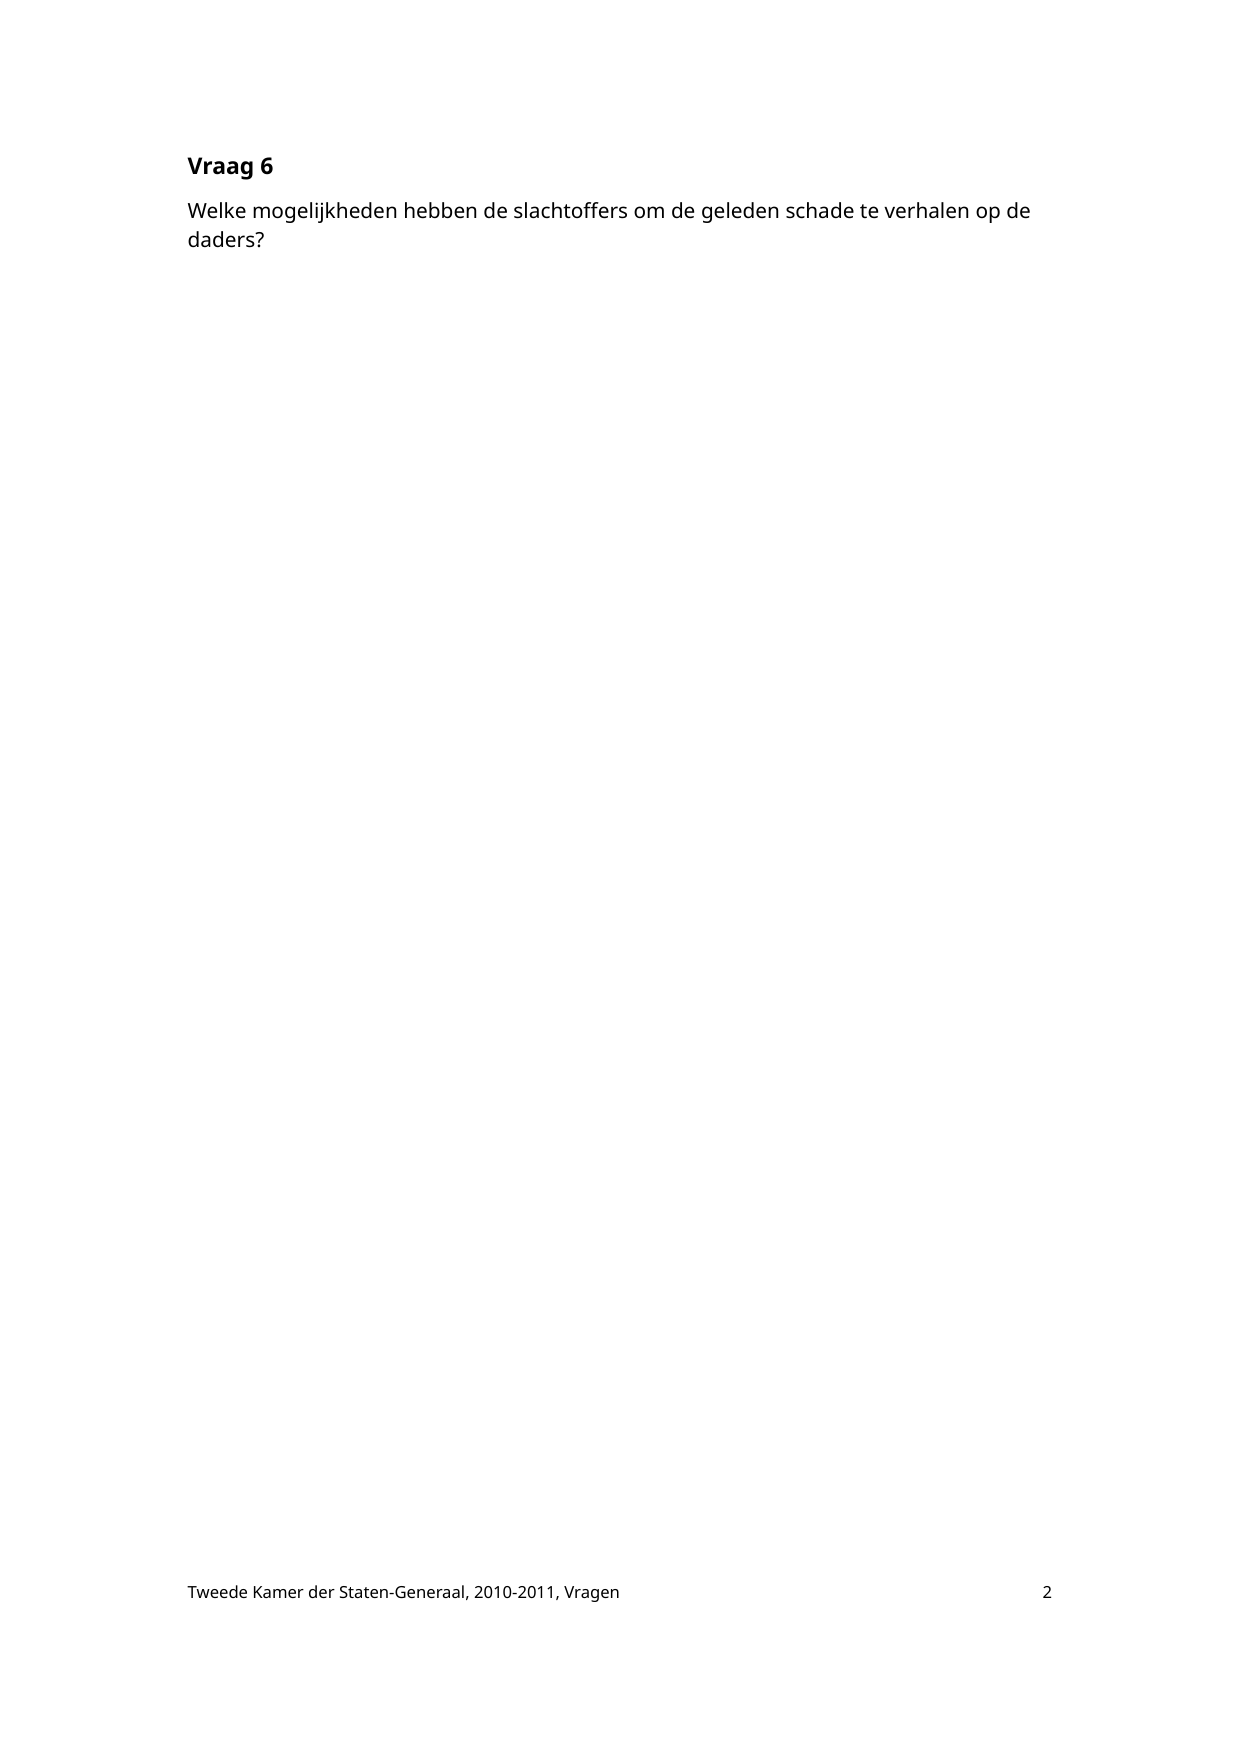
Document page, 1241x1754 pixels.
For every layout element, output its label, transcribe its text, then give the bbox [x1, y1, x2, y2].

subtitle Vraag 6 [187, 150, 1053, 181]
text Welke mogelijkheden hebben de slachtoffers om de geleden schade te verhalen op de daders? [187, 196, 1053, 253]
